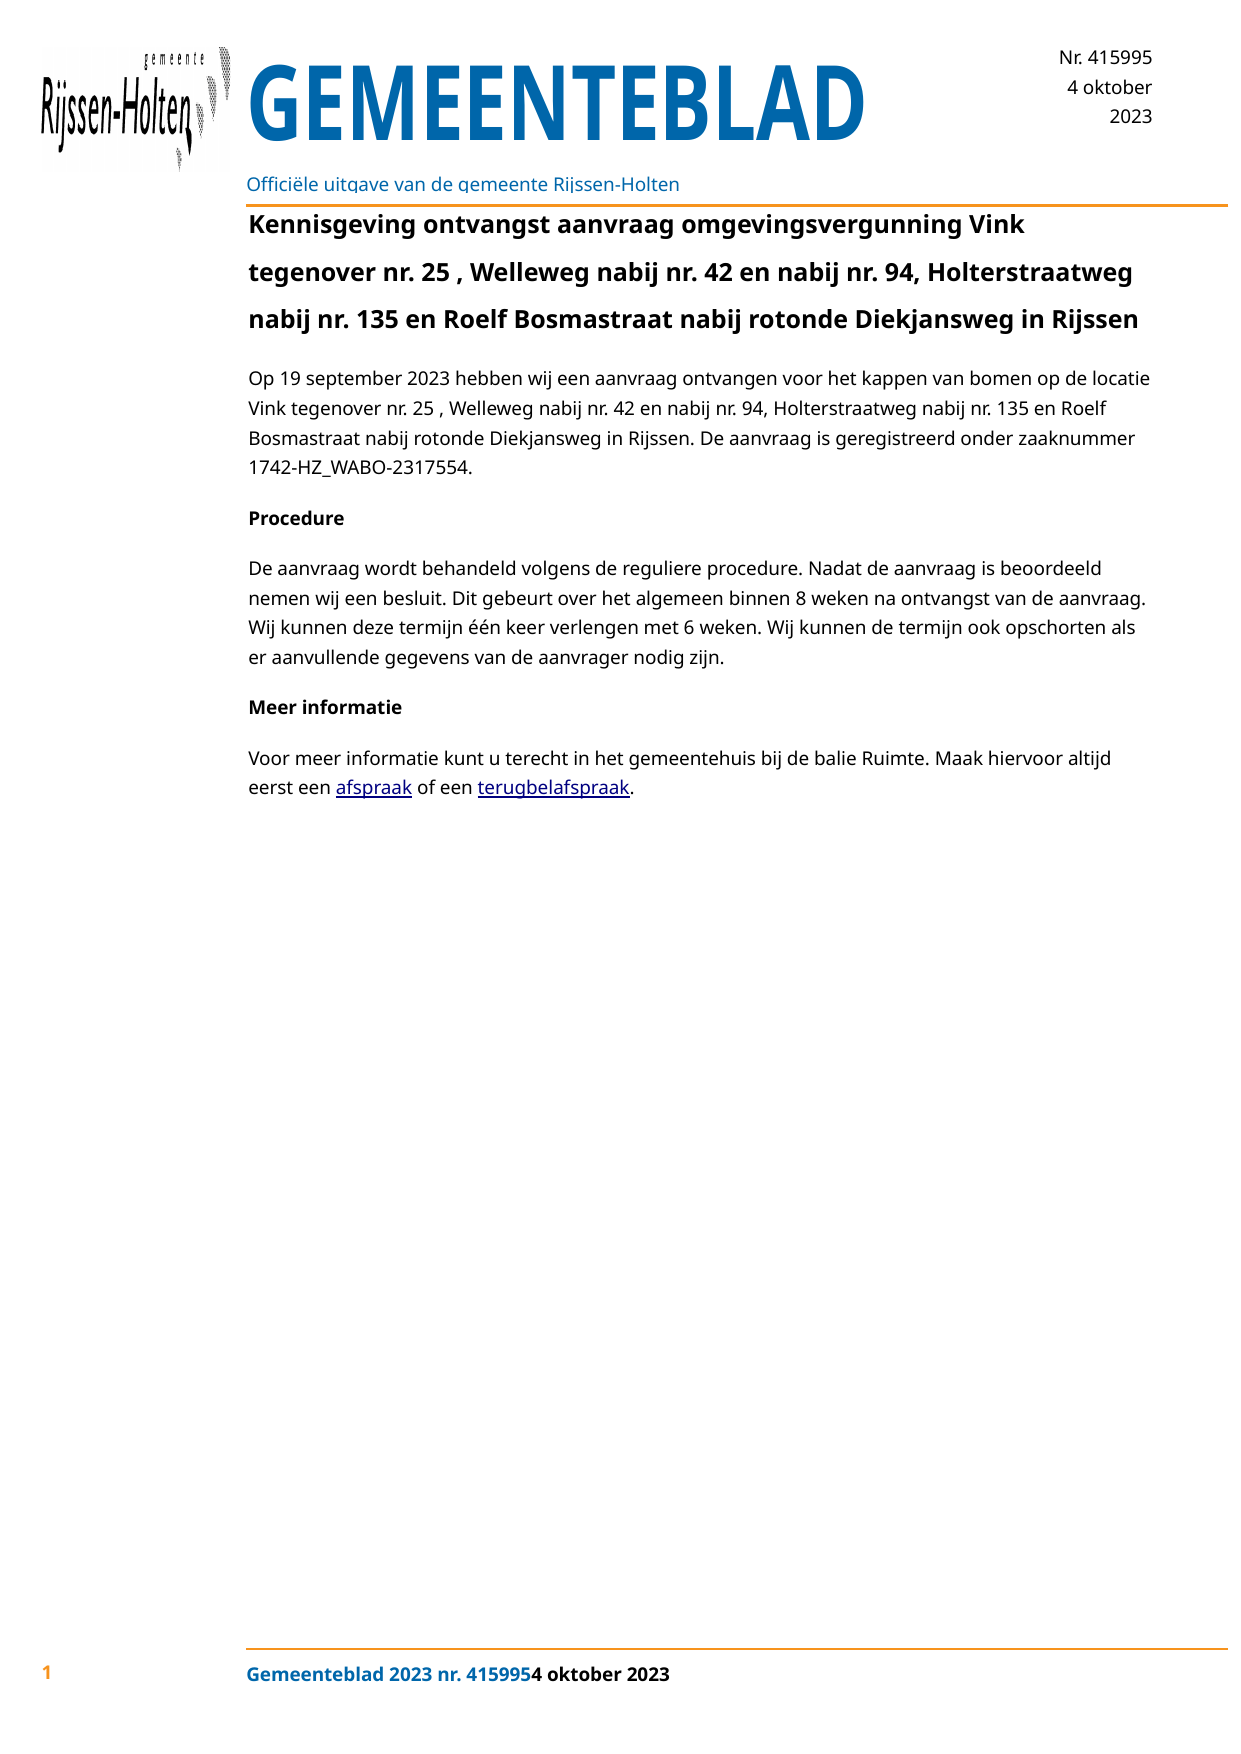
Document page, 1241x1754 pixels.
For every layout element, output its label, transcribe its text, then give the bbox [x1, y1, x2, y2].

text Meer informatie [248, 694, 1152, 720]
text Procedure [248, 505, 1152, 530]
text Op 19 september 2023 hebben wij een aanvraag ontvangen voor het kappen van bomen op de locatie Vink tegenover nr. 25 , Welleweg nabij nr. 42 en nabij nr. 94, Holterstraatweg nabij nr. 135 en Roelf Bosmastraat nabij rotonde Diekjansweg in Rijssen. De aanvraag is geregistreerd onder zaaknummer 1742-HZ_WABO-2317554. [248, 366, 1152, 480]
text Kennisgeving ontvangst aanvraag omgevingsvergunning Vink tegenover nr. 25 , Welleweg nabij nr. 42 en nabij nr. 94, Holterstraatweg nabij nr. 135 en Roelf Bosmastraat nabij rotonde Diekjansweg in Rijssen [248, 207, 1152, 336]
text Voor meer informatie kunt u terecht in het gemeentehuis bij de balie Ruimte. Maak hiervoor altijd eerst een afspraak of een terugbelafspraak. [248, 745, 1152, 800]
text De aanvraag wordt behandeld volgens de reguliere procedure. Nadat de aanvraag is beoordeeld nemen wij een besluit. Dit gebeurt over het algemeen binnen 8 weken na ontvangst van de aanvraag. Wij kunnen deze termijn één keer verlengen met 6 weken. Wij kunnen de termijn ook opschorten als er aanvullende gegevens van de aanvrager nodig zijn. [248, 555, 1152, 669]
picture [41, 47, 231, 172]
